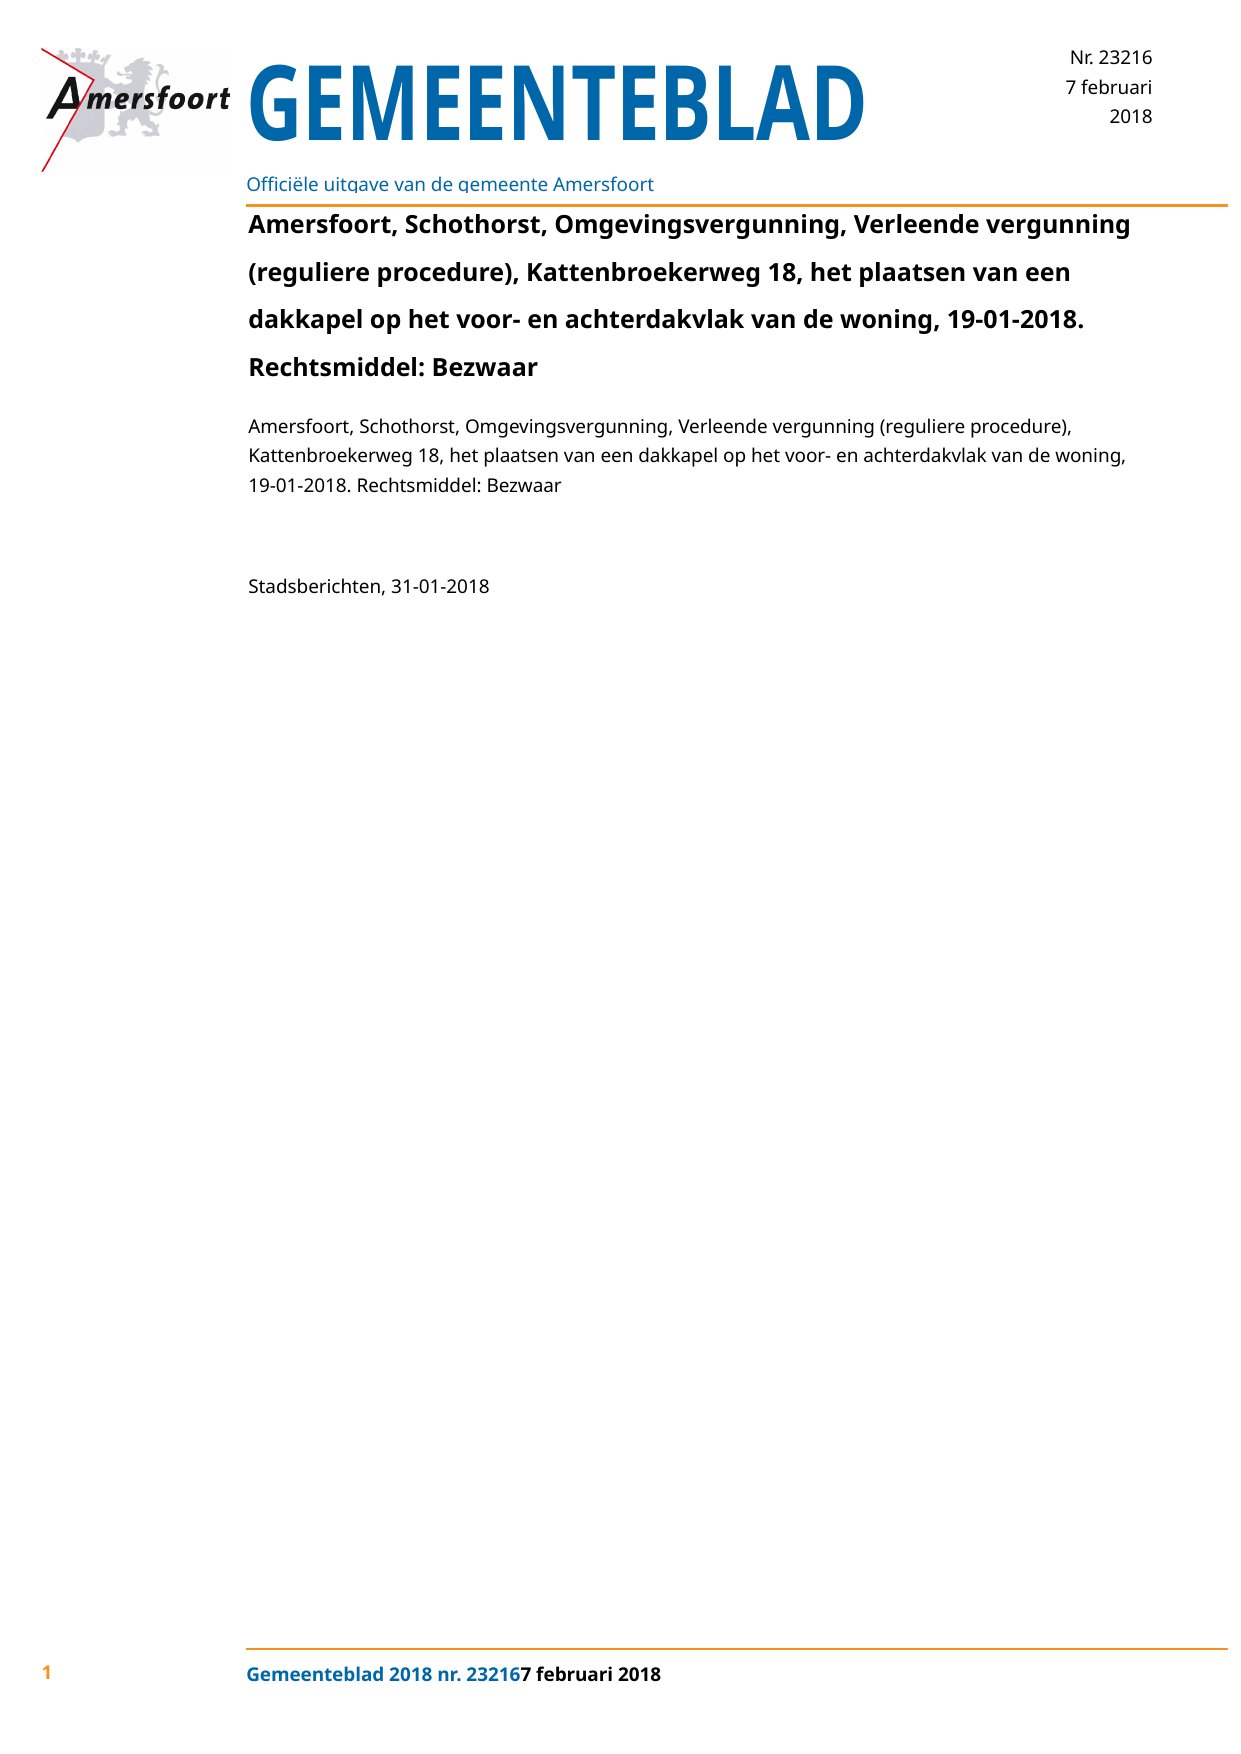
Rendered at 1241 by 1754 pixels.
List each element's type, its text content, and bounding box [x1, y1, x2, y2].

text Amersfoort, Schothorst, Omgevingsvergunning, Verleende vergunning (reguliere procedure), Kattenbroekerweg 18, het plaatsen van een dakkapel op het voor- en achterdakvlak van de woning, 19-01-2018. Rechtsmiddel: Bezwaar [248, 207, 1152, 384]
text Stadsberichten, 31-01-2018 [248, 573, 1152, 599]
picture [41, 47, 231, 172]
text Amersfoort, Schothorst, Omgevingsvergunning, Verleende vergunning (reguliere procedure), Kattenbroekerweg 18, het plaatsen van een dakkapel op het voor- en achterdakvlak van de woning, 19-01-2018. Rechtsmiddel: Bezwaar [248, 413, 1152, 498]
